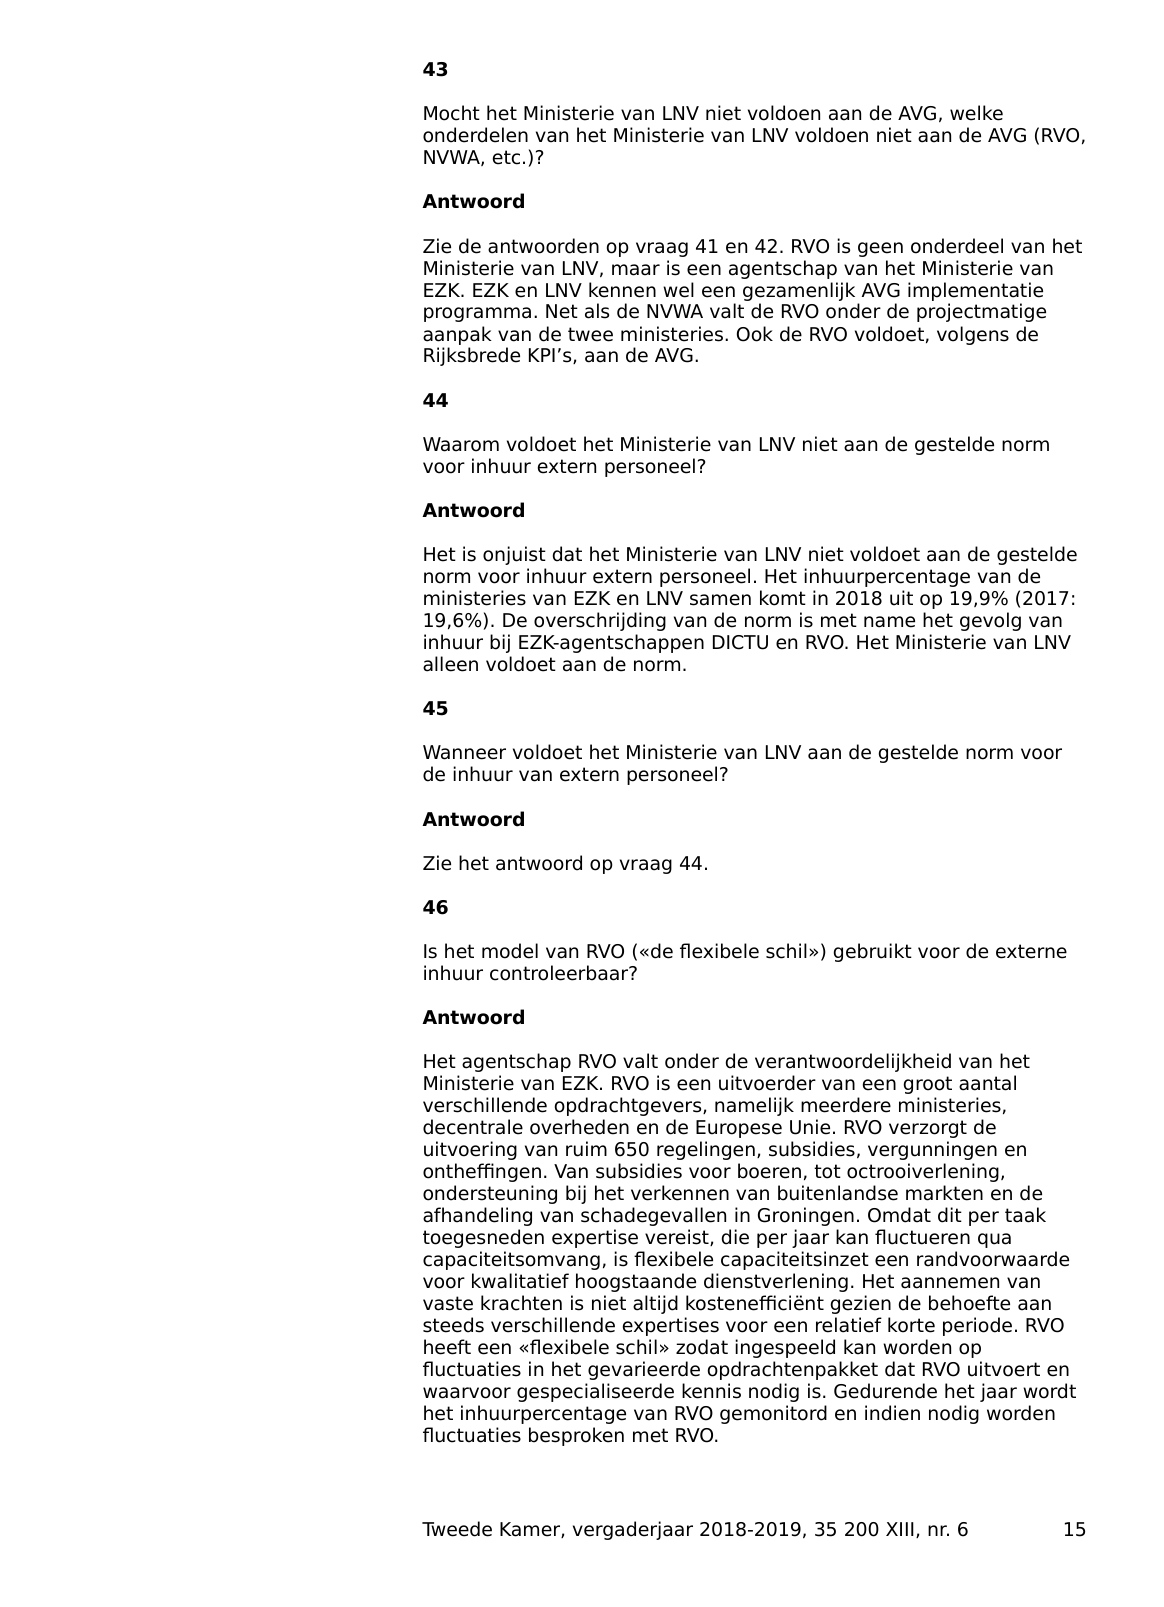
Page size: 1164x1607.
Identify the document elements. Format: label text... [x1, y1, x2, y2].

subtitle 46 [422, 897, 1087, 919]
text Wanneer voldoet het Ministerie van LNV aan de gestelde norm voor de inhuur van extern personeel? [422, 742, 1087, 786]
subtitle Antwoord [422, 191, 1087, 213]
text Is het model van RVO («de flexibele schil») gebruikt voor de externe inhuur controleerbaar? [422, 941, 1087, 985]
text Zie het antwoord op vraag 44. [422, 853, 1087, 874]
subtitle 45 [422, 698, 1087, 720]
text Waarom voldoet het Ministerie van LNV niet aan de gestelde norm voor inhuur extern personeel? [422, 434, 1087, 478]
subtitle 43 [422, 59, 1087, 81]
text Het agentschap RVO valt onder de verantwoordelijkheid van het Ministerie van EZK. RVO is een uitvoerder van een groot aantal verschillende opdrachtgevers, namelijk meerdere ministeries, decentrale overheden en de Europese Unie. RVO verzorgt de uitvoering van ruim 650 regelingen, subsidies, vergunningen en ontheffingen. Van subsidies voor boeren, tot octrooiverlening, ondersteuning bij het verkennen van buitenlandse markten en de afhandeling van schadegevallen in Groningen. Omdat dit per taak toegesneden expertise vereist, die per jaar kan fluctueren qua capaciteitsomvang, is flexibele capaciteitsinzet een randvoorwaarde voor kwalitatief hoogstaande dienstverlening. Het aannemen van vaste krachten is niet altijd kostenefficiënt gezien de behoefte aan steeds verschillende expertises voor een relatief korte periode. RVO heeft een «flexibele schil» zodat ingespeeld kan worden op fluctuaties in het gevarieerde opdrachtenpakket dat RVO uitvoert en waarvoor gespecialiseerde kennis nodig is. Gedurende het jaar wordt het inhuurpercentage van RVO gemonitord en indien nodig worden fluctuaties besproken met RVO. [422, 1051, 1087, 1447]
subtitle Antwoord [422, 500, 1087, 522]
text Mocht het Ministerie van LNV niet voldoen aan de AVG, welke onderdelen van het Ministerie van LNV voldoen niet aan de AVG (RVO, NVWA, etc.)? [422, 103, 1087, 169]
text Zie de antwoorden op vraag 41 en 42. RVO is geen onderdeel van het Ministerie van LNV, maar is een agentschap van het Ministerie van EZK. EZK en LNV kennen wel een gezamenlijk AVG implementatie programma. Net als de NVWA valt de RVO onder de projectmatige aanpak van de twee ministeries. Ook de RVO voldoet, volgens de Rijksbrede KPI’s, aan de AVG. [422, 236, 1087, 367]
subtitle Antwoord [422, 1007, 1087, 1029]
subtitle 44 [422, 389, 1087, 412]
subtitle Antwoord [422, 808, 1087, 830]
text Het is onjuist dat het Ministerie van LNV niet voldoet aan de gestelde norm voor inhuur extern personeel. Het inhuurpercentage van de ministeries van EZK en LNV samen komt in 2018 uit op 19,9% (2017: 19,6%). De overschrijding van de norm is met name het gevolg van inhuur bij EZK-agentschappen DICTU en RVO. Het Ministerie van LNV alleen voldoet aan de norm. [422, 544, 1087, 676]
